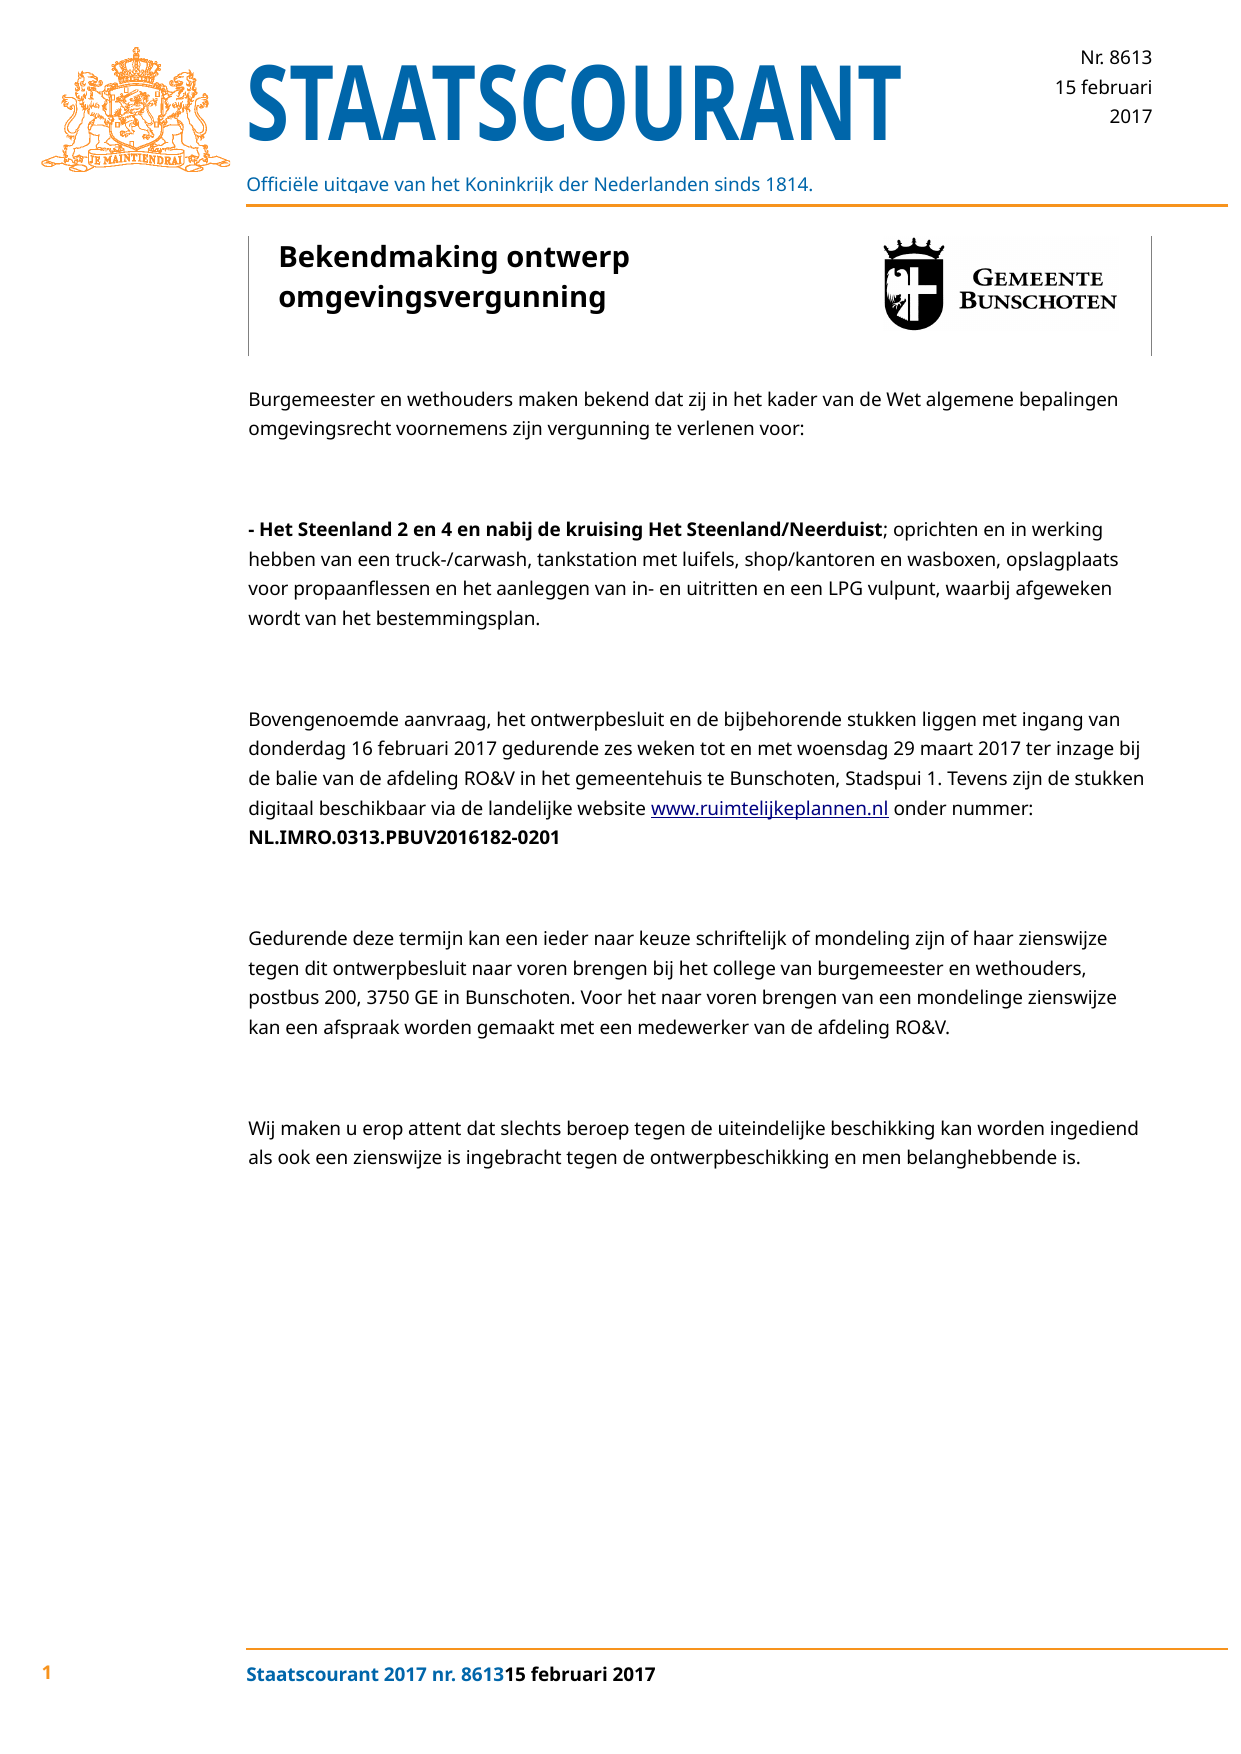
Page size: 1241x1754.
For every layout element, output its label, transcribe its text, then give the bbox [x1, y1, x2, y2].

picture [882, 236, 1119, 331]
table_header Bekendmaking ontwerp omgevingsvergunning [249, 236, 850, 356]
text Bovengenoemde aanvraag, het ontwerpbesluit en de bijbehorende stukken liggen met ingang van donderdag 16 februari 2017 gedurende zes weken tot en met woensdag 29 maart 2017 ter inzage bij de balie van de afdeling RO&V in het gemeentehuis te Bunschoten, Stadspui 1. Tevens zijn de stukken digitaal beschikbaar via de landelijke website www.ruimtelijkeplannen.nl onder nummer: NL.IMRO.0313.PBUV2016182-0201 [248, 706, 1152, 850]
text Wij maken u erop attent dat slechts beroep tegen de uiteindelijke beschikking kan worden ingediend als ook een zienswijze is ingebracht tegen de ontwerpbeschikking en men belanghebbende is. [248, 1115, 1152, 1170]
table_header [850, 236, 1151, 356]
text Burgemeester en wethouders maken bekend dat zij in het kader van de Wet algemene bepalingen omgevingsrecht voornemens zijn vergunning te verlenen voor: [248, 386, 1152, 441]
text - Het Steenland 2 en 4 en nabij de kruising Het Steenland/Neerduist; oprichten en in werking hebben van een truck-/carwash, tankstation met luifels, shop/kantoren en wasboxen, opslagplaats voor propaanflessen en het aanleggen van in- en uitritten en een LPG vulpunt, waarbij afgeweken wordt van het bestemmingsplan. [248, 516, 1152, 631]
text Gedurende deze termijn kan een ieder naar keuze schriftelijk of mondeling zijn of haar zienswijze tegen dit ontwerpbesluit naar voren brengen bij het college van burgemeester en wethouders, postbus 200, 3750 GE in Bunschoten. Voor het naar voren brengen van een mondelinge zienswijze kan een afspraak worden gemaakt met een medewerker van de afdeling RO&V. [248, 925, 1152, 1039]
picture [41, 47, 231, 172]
